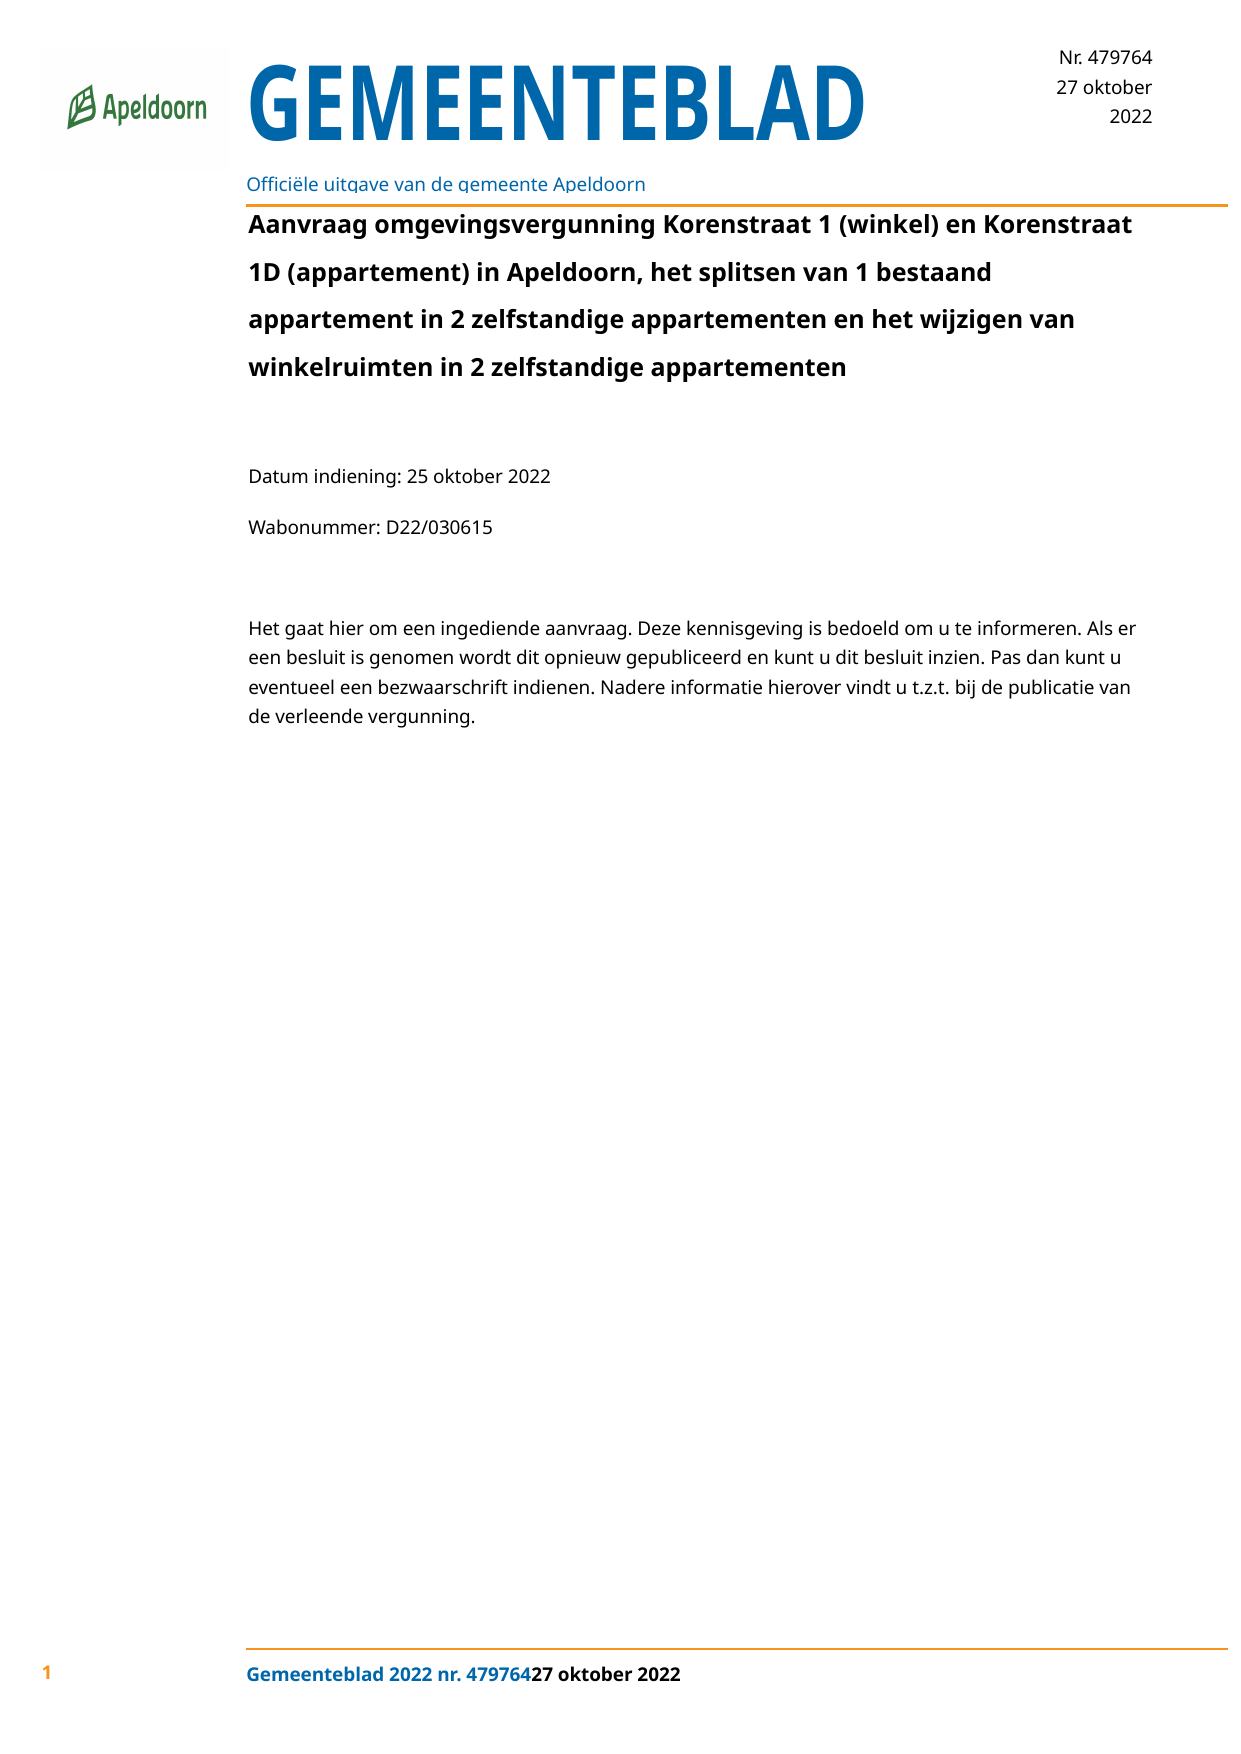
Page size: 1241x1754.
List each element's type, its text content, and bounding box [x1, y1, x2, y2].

picture [41, 47, 231, 172]
text Aanvraag omgevingsvergunning Korenstraat 1 (winkel) en Korenstraat 1D (appartement) in Apeldoorn, het splitsen van 1 bestaand appartement in 2 zelfstandige appartementen en het wijzigen van winkelruimten in 2 zelfstandige appartementen [248, 207, 1152, 384]
text Wabonummer: D22/030615 [248, 514, 1152, 540]
text Het gaat hier om een ingediende aanvraag. Deze kennisgeving is bedoeld om u te informeren. Als er een besluit is genomen wordt dit opnieuw gepubliceerd en kunt u dit besluit inzien. Pas dan kunt u eventueel een bezwaarschrift indienen. Nadere informatie hierover vindt u t.z.t. bij de publicatie van de verleende vergunning. [248, 615, 1152, 729]
text Datum indiening: 25 oktober 2022 [248, 463, 1152, 489]
